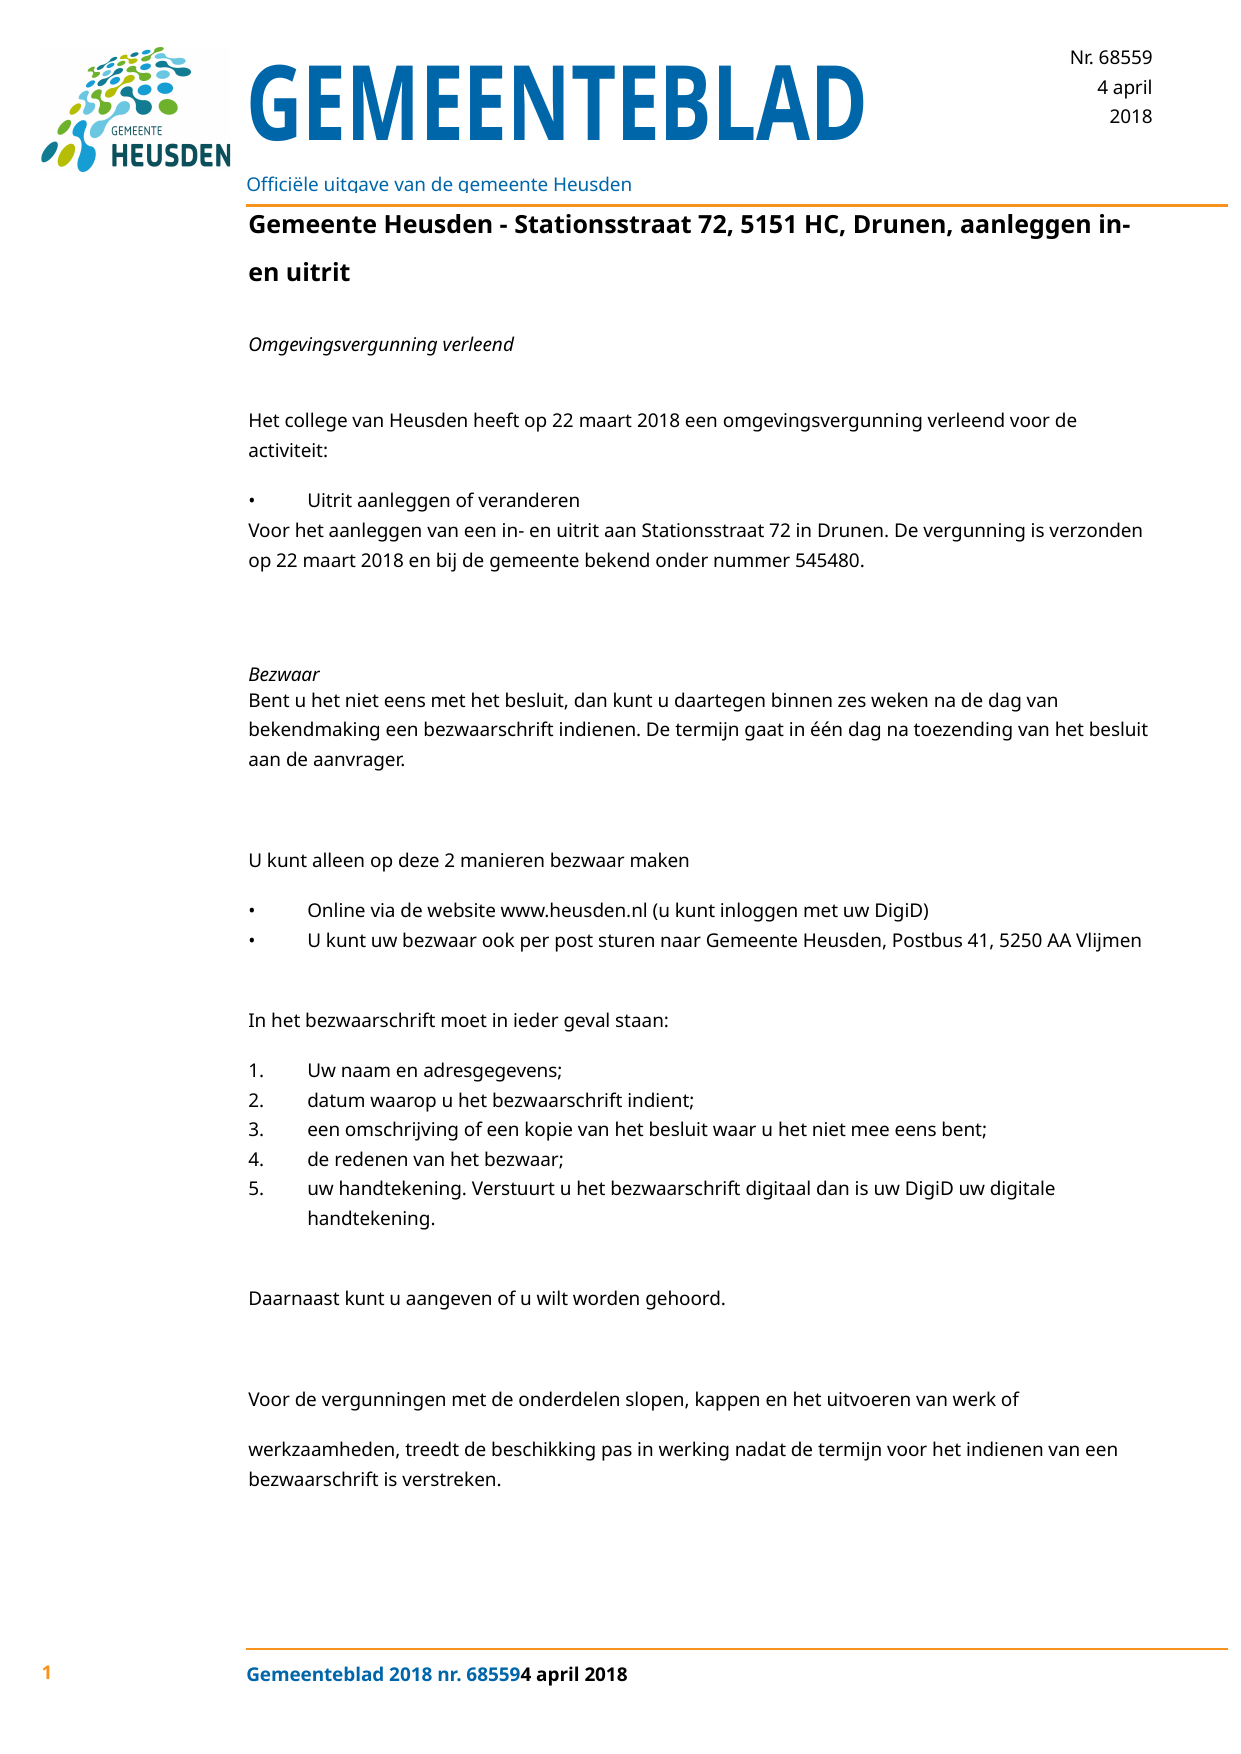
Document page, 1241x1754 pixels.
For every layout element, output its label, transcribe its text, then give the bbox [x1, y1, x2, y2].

text Voor de vergunningen met de onderdelen slopen, kappen en het uitvoeren van werk of [248, 1386, 1152, 1412]
text Gemeente Heusden - Stationsstraat 72, 5151 HC, Drunen, aanleggen in- en uitrit [248, 207, 1152, 288]
list U kunt uw bezwaar ook per post sturen naar Gemeente Heusden, Postbus 41, 5250 AA Vlijmen [248, 927, 1152, 953]
list Online via de website www.heusden.nl (u kunt inloggen met uw DigiD) [248, 897, 1152, 923]
text U kunt alleen op deze 2 manieren bezwaar maken [248, 847, 1152, 873]
list de redenen van het bezwaar; [248, 1146, 1152, 1172]
text Omgevingsvergunning verleend [248, 331, 1152, 357]
text Voor het aanleggen van een in- en uitrit aan Stationsstraat 72 in Drunen. De vergunning is verzonden op 22 maart 2018 en bij de gemeente bekend onder nummer 545480. [248, 517, 1152, 572]
text werkzaamheden, treedt de beschikking pas in werking nadat de termijn voor het indienen van een bezwaarschrift is verstreken. [248, 1436, 1152, 1492]
list uw handtekening. Verstuurt u het bezwaarschrift digitaal dan is uw DigiD uw digitale handtekening. [248, 1176, 1152, 1231]
text Bezwaar [248, 661, 1152, 687]
picture [41, 47, 231, 172]
list Uw naam en adresgegevens; [248, 1057, 1152, 1083]
list datum waarop u het bezwaarschrift indient; [248, 1087, 1152, 1113]
list een omschrijving of een kopie van het besluit waar u het niet mee eens bent; [248, 1116, 1152, 1142]
text Het college van Heusden heeft op 22 maart 2018 een omgevingsvergunning verleend voor de activiteit: [248, 408, 1152, 463]
text Daarnaast kunt u aangeven of u wilt worden gehoord. [248, 1285, 1152, 1311]
list Uitrit aanleggen of veranderen [248, 488, 1152, 513]
text Bent u het niet eens met het besluit, dan kunt u daartegen binnen zes weken na de dag van bekendmaking een bezwaarschrift indienen. De termijn gaat in één dag na toezending van het besluit aan de aanvrager. [248, 687, 1152, 772]
text In het bezwaarschrift moet in ieder geval staan: [248, 1007, 1152, 1033]
